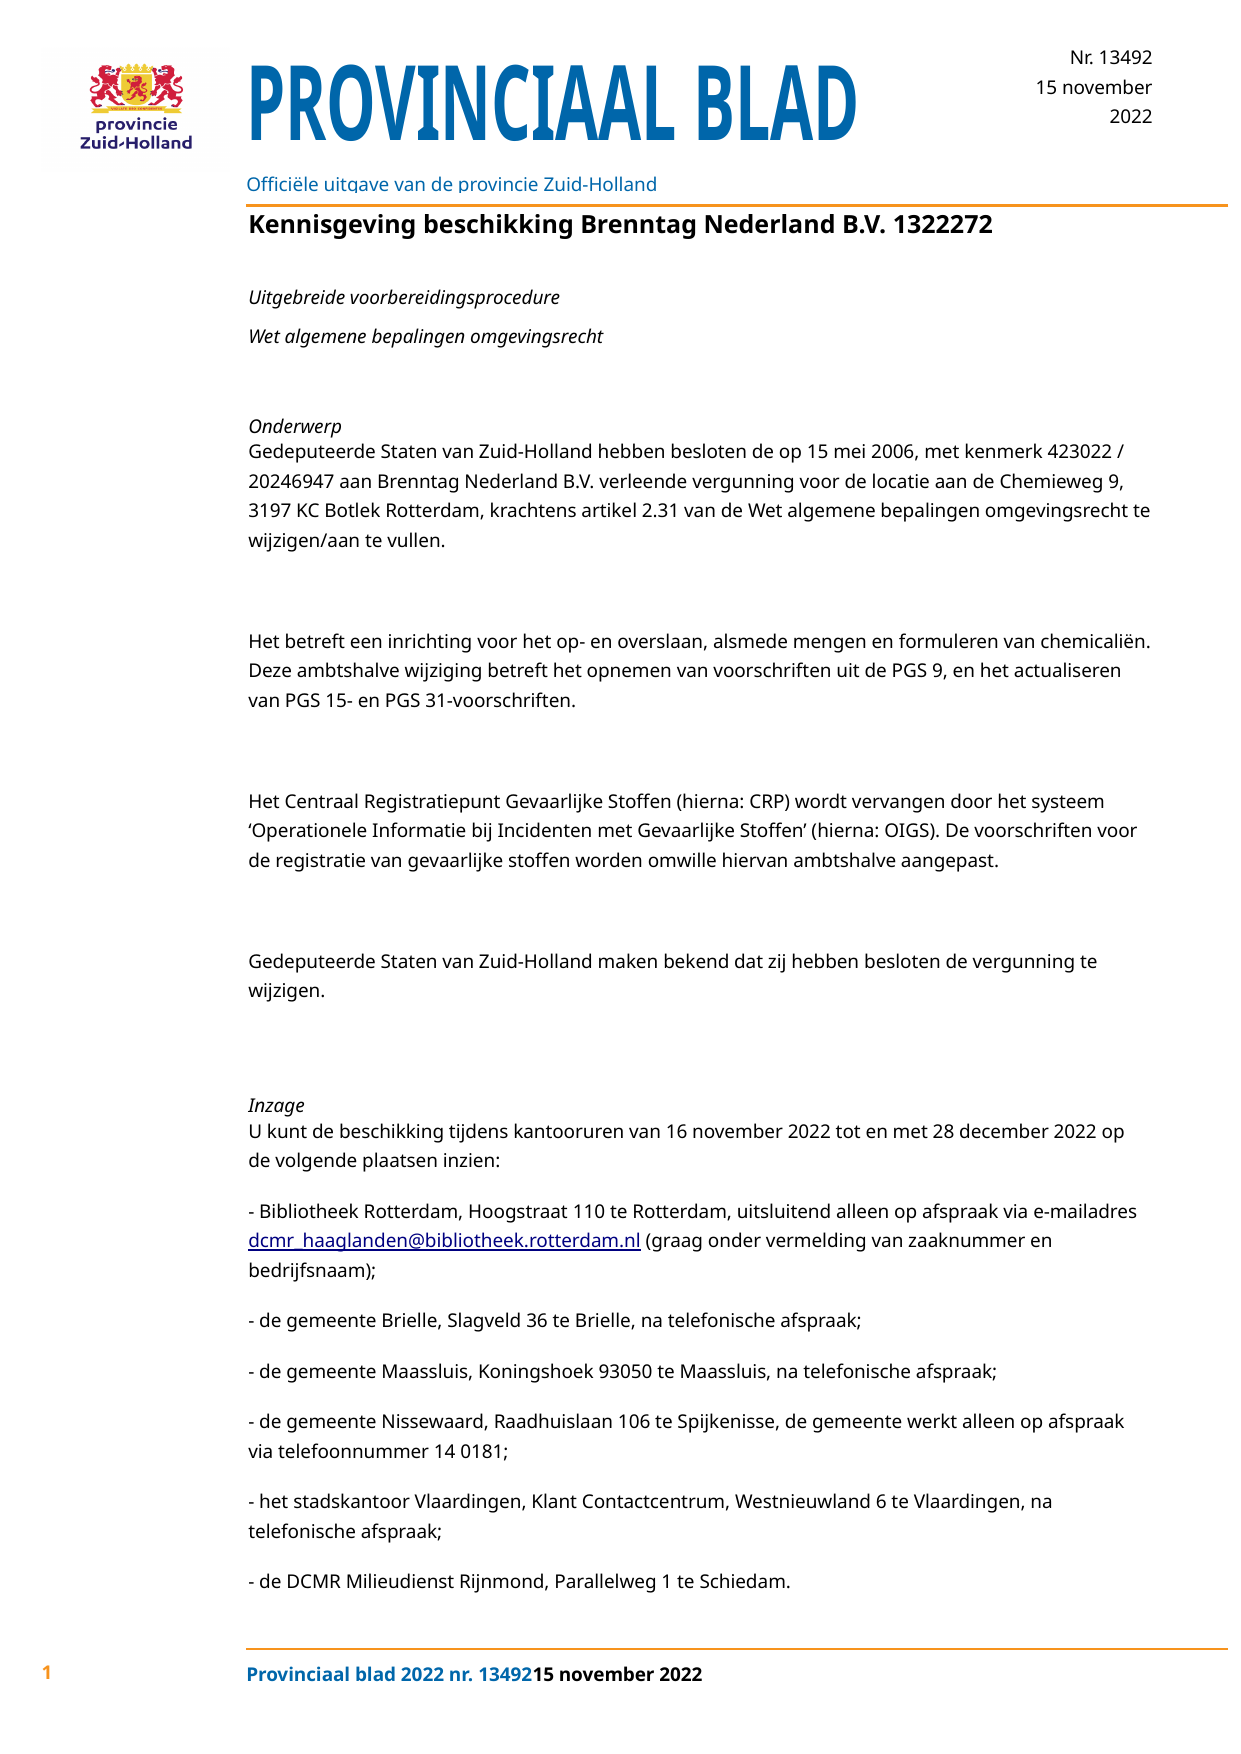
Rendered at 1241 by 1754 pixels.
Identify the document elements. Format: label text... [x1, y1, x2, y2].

text Kennisgeving beschikking Brenntag Nederland B.V. 1322272 [248, 207, 1152, 241]
picture [41, 47, 231, 172]
text Het betreft een inrichting voor het op- en overslaan, alsmede mengen en formuleren van chemicaliën. Deze ambtshalve wijziging betreft het opnemen van voorschriften uit de PGS 9, en het actualiseren van PGS 15- en PGS 31-voorschriften. [248, 628, 1152, 713]
text Gedeputeerde Staten van Zuid-Holland hebben besloten de op 15 mei 2006, met kenmerk 423022 / 20246947 aan Brenntag Nederland B.V. verleende vergunning voor de locatie aan de Chemieweg 9, 3197 KC Botlek Rotterdam, krachtens artikel 2.31 van de Wet algemene bepalingen omgevingsrecht te wijzigen/aan te vullen. [248, 438, 1152, 553]
text Uitgebreide voorbereidingsprocedure [248, 284, 1152, 309]
text Wet algemene bepalingen omgevingsrecht [248, 323, 1152, 349]
text Onderwerp [248, 413, 1152, 438]
text Het Centraal Registratiepunt Gevaarlijke Stoffen (hierna: CRP) wordt vervangen door het systeem ‘Operationele Informatie bij Incidenten met Gevaarlijke Stoffen’ (hierna: OIGS). De voorschriften voor de registratie van gevaarlijke stoffen worden omwille hiervan ambtshalve aangepast. [248, 788, 1152, 873]
text - Bibliotheek Rotterdam, Hoogstraat 110 te Rotterdam, uitsluitend alleen op afspraak via e-mailadres dcmr_haaglanden@bibliotheek.rotterdam.nl (graag onder vermelding van zaaknummer en bedrijfsnaam); [248, 1198, 1152, 1283]
text Inzage [248, 1092, 1152, 1118]
text - de gemeente Brielle, Slagveld 36 te Brielle, na telefonische afspraak; [248, 1307, 1152, 1333]
text U kunt de beschikking tijdens kantooruren van 16 november 2022 tot en met 28 december 2022 op de volgende plaatsen inzien: [248, 1118, 1152, 1173]
text - het stadskantoor Vlaardingen, Klant Contactcentrum, Westnieuwland 6 te Vlaardingen, na telefonische afspraak; [248, 1488, 1152, 1543]
text - de DCMR Milieudienst Rijnmond, Parallelweg 1 te Schiedam. [248, 1568, 1152, 1594]
text - de gemeente Nissewaard, Raadhuislaan 106 te Spijkenisse, de gemeente werkt alleen op afspraak via telefoonnummer 14 0181; [248, 1408, 1152, 1463]
text - de gemeente Maassluis, Koningshoek 93050 te Maassluis, na telefonische afspraak; [248, 1358, 1152, 1383]
text Gedeputeerde Staten van Zuid-Holland maken bekend dat zij hebben besloten de vergunning te wijzigen. [248, 948, 1152, 1003]
